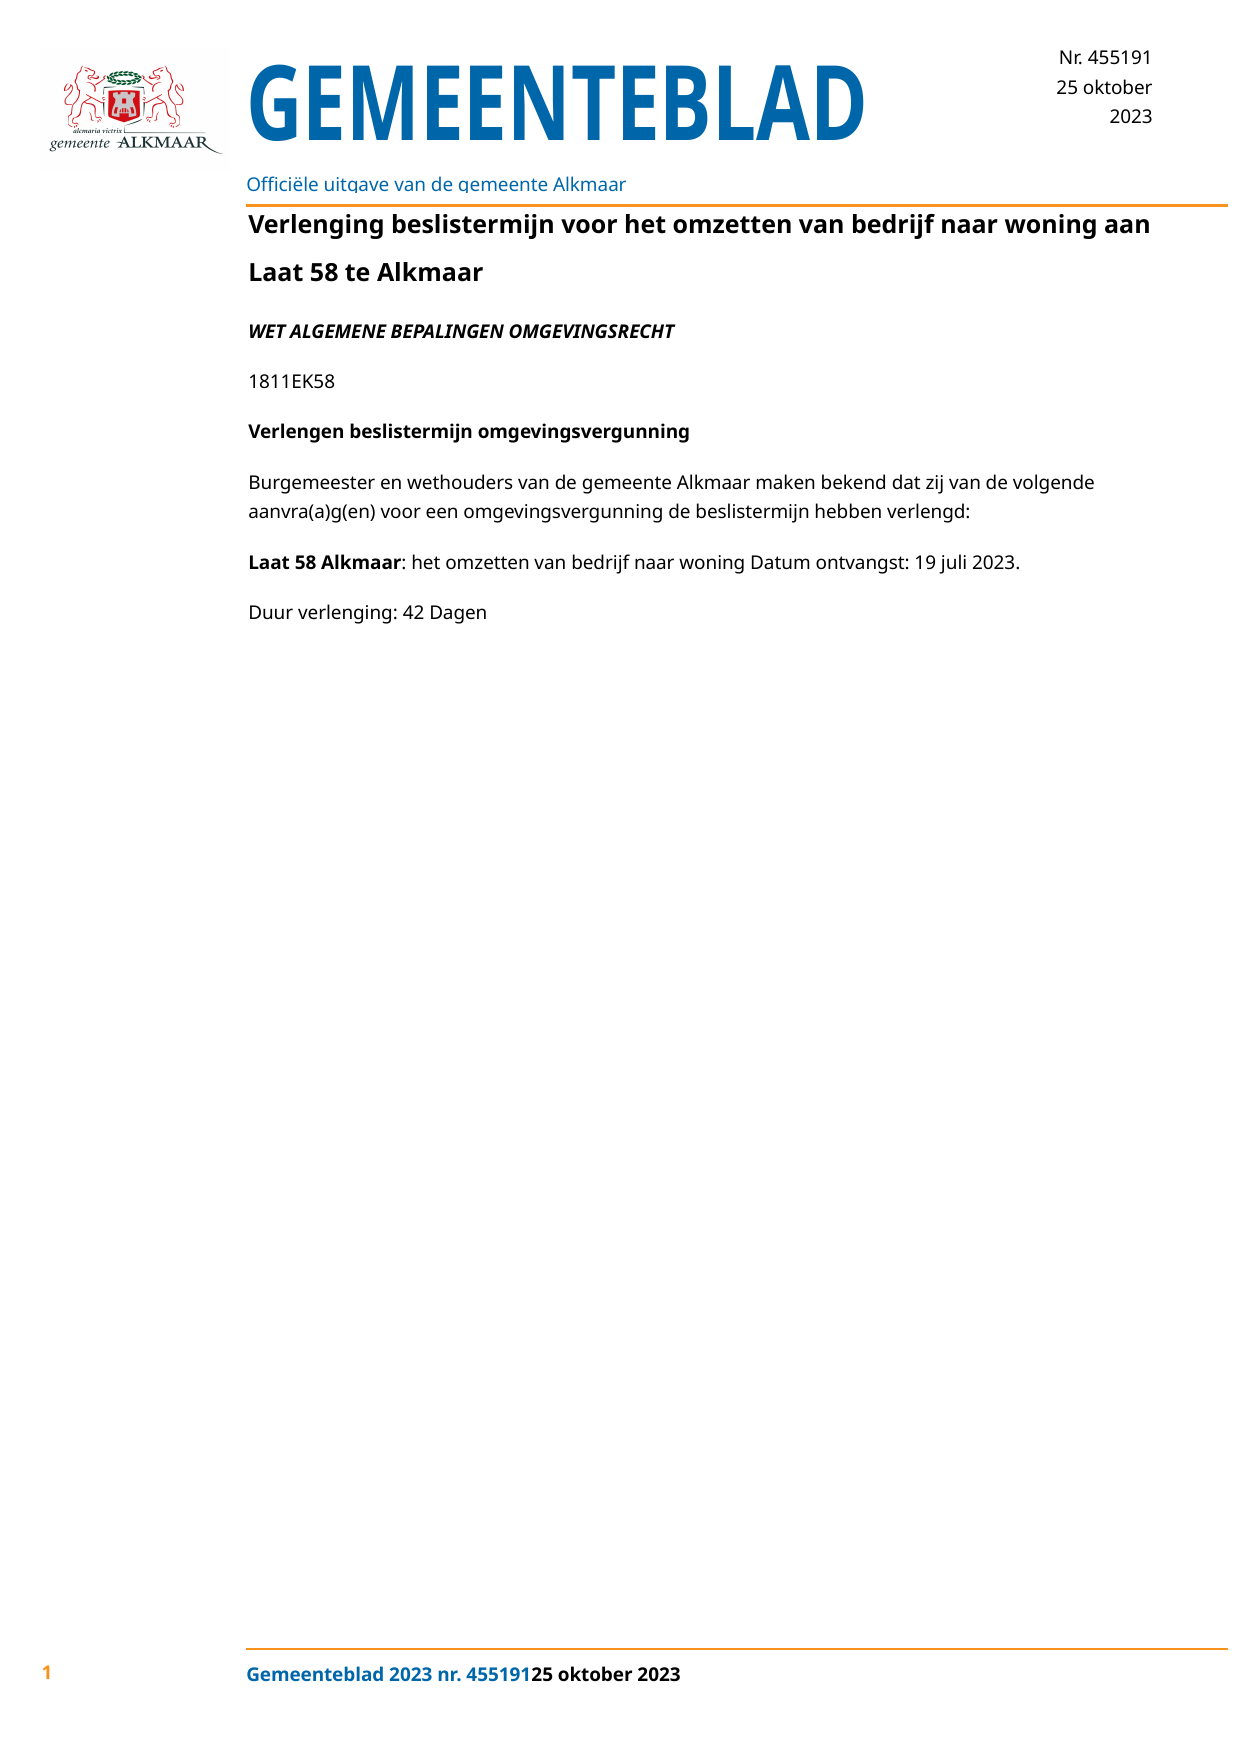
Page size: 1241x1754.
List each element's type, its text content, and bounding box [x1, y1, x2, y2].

picture [41, 47, 231, 172]
text WET ALGEMENE BEPALINGEN OMGEVINGSRECHT [248, 318, 1152, 344]
text Duur verlenging: 42 Dagen [248, 599, 1152, 625]
text Verlengen beslistermijn omgevingsvergunning [248, 419, 1152, 444]
text Verlenging beslistermijn voor het omzetten van bedrijf naar woning aan Laat 58 te Alkmaar [248, 207, 1152, 288]
text Laat 58 Alkmaar: het omzetten van bedrijf naar woning Datum ontvangst: 19 juli 2023. [248, 549, 1152, 575]
text 1811EK58 [248, 368, 1152, 394]
text Burgemeester en wethouders van de gemeente Alkmaar maken bekend dat zij van de volgende aanvra(a)g(en) voor een omgevingsvergunning de beslistermijn hebben verlengd: [248, 469, 1152, 524]
